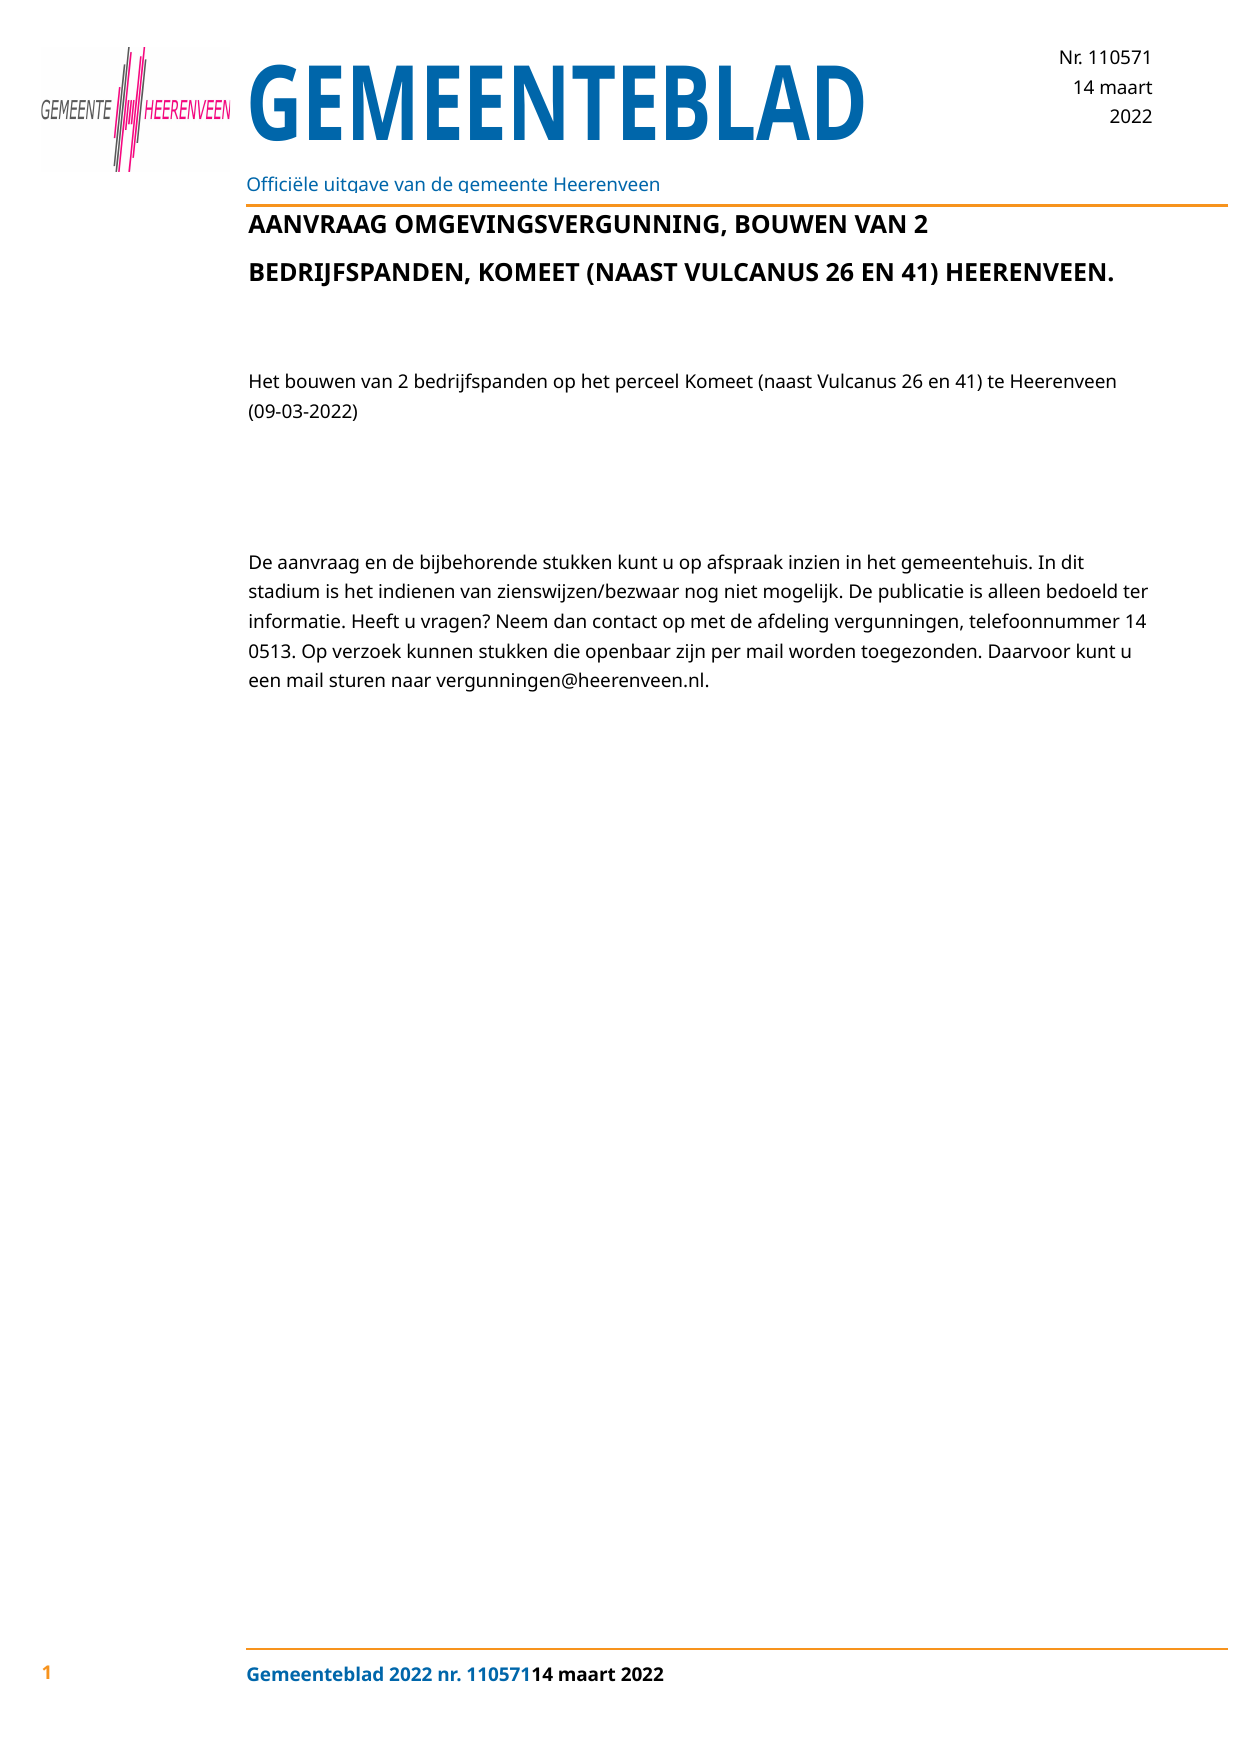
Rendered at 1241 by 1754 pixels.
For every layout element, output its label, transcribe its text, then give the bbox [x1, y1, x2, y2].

text AANVRAAG OMGEVINGSVERGUNNING, BOUWEN VAN 2 BEDRIJFSPANDEN, KOMEET (NAAST VULCANUS 26 EN 41) HEERENVEEN. [248, 207, 1152, 288]
picture [41, 47, 231, 172]
text Het bouwen van 2 bedrijfspanden op het perceel Komeet (naast Vulcanus 26 en 41) te Heerenveen (09-03-2022) [248, 368, 1152, 424]
text De aanvraag en de bijbehorende stukken kunt u op afspraak inzien in het gemeentehuis. In dit stadium is het indienen van zienswijzen/bezwaar nog niet mogelijk. De publicatie is alleen bedoeld ter informatie. Heeft u vragen? Neem dan contact op met de afdeling vergunningen, telefoonnummer 14 0513. Op verzoek kunnen stukken die openbaar zijn per mail worden toegezonden. Daarvoor kunt u een mail sturen naar vergunningen@heerenveen.nl. [248, 549, 1152, 693]
